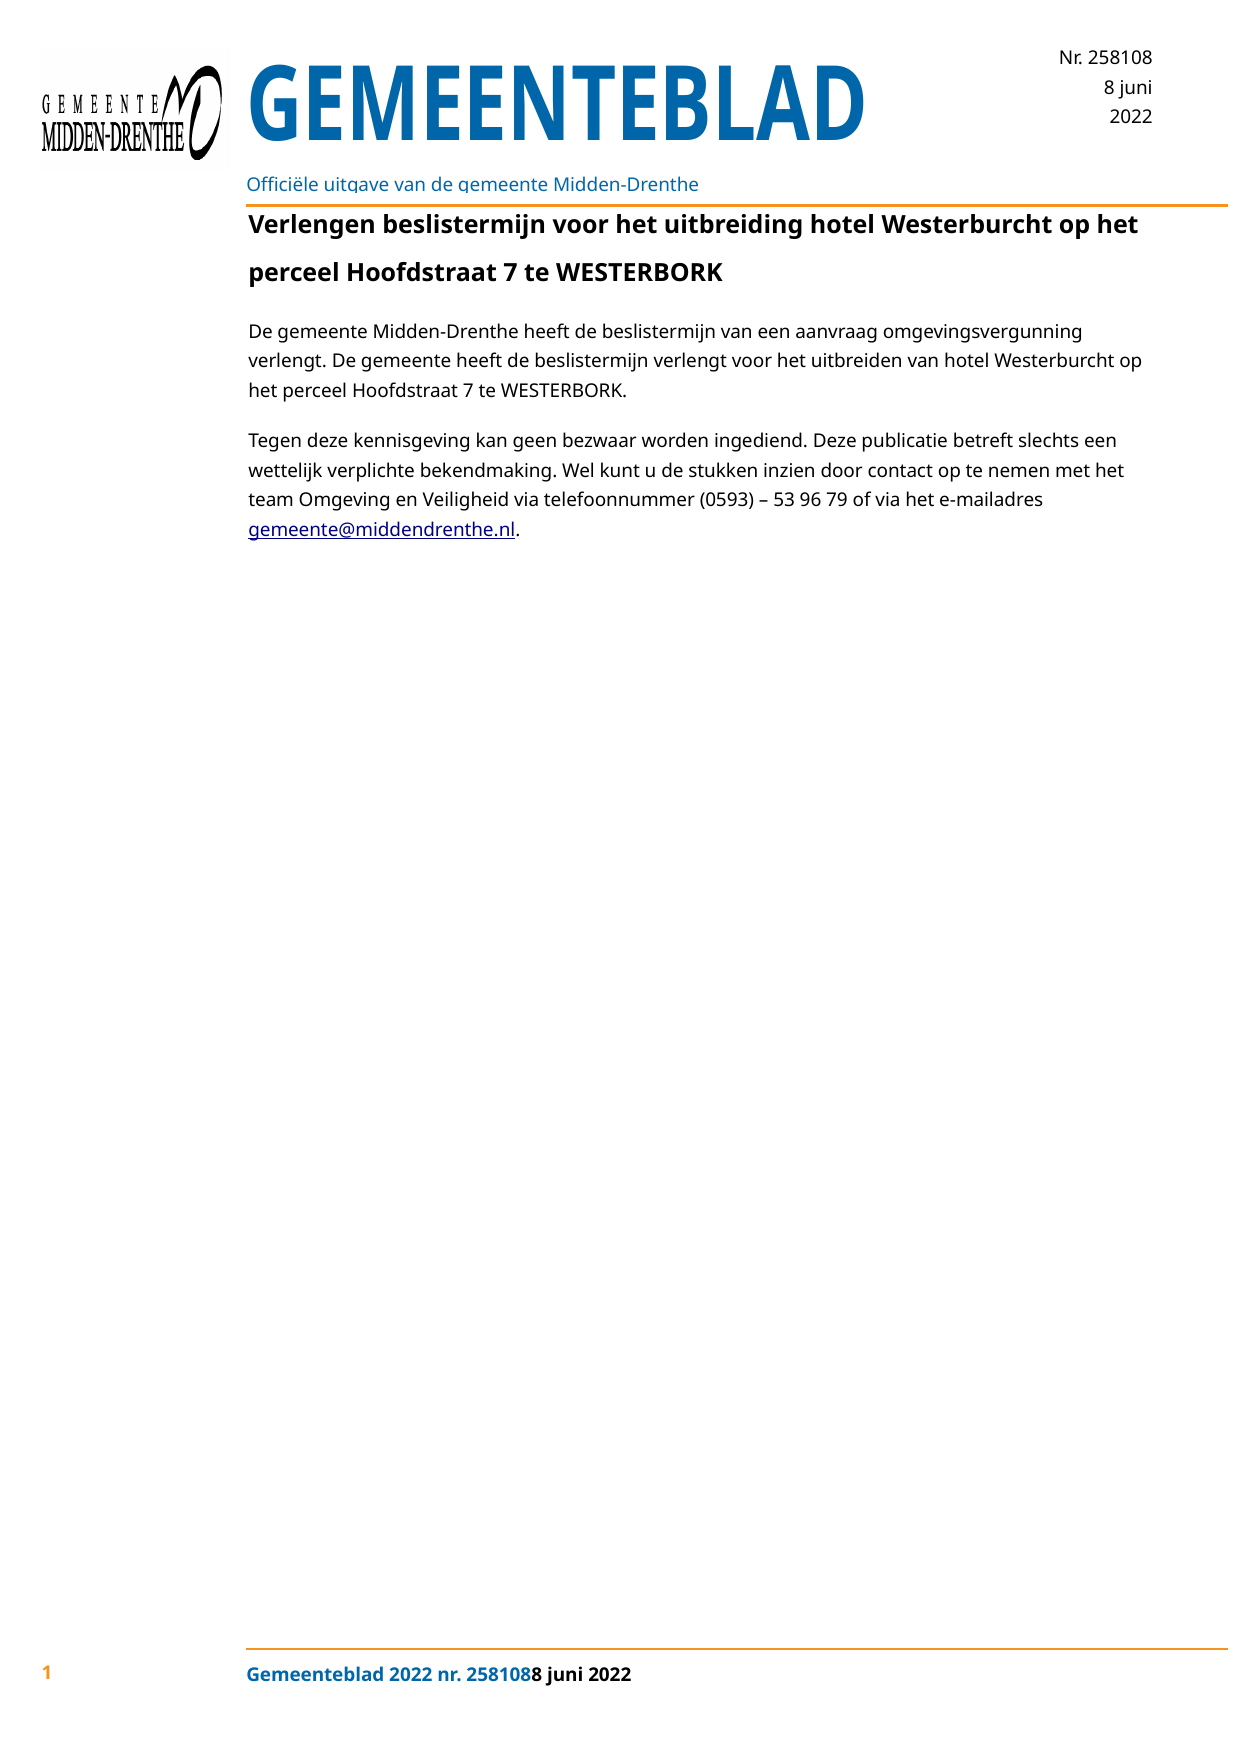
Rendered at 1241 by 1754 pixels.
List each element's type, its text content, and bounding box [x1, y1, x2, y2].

text Verlengen beslistermijn voor het uitbreiding hotel Westerburcht op het perceel Hoofdstraat 7 te WESTERBORK [248, 207, 1152, 288]
text Tegen deze kennisgeving kan geen bezwaar worden ingediend. Deze publicatie betreft slechts een wettelijk verplichte bekendmaking. Wel kunt u de stukken inzien door contact op te nemen met het team Omgeving en Veiligheid via telefoonnummer (0593) – 53 96 79 of via het e-mailadres gemeente@middendrenthe.nl. [248, 427, 1152, 542]
picture [41, 47, 231, 172]
text De gemeente Midden-Drenthe heeft de beslistermijn van een aanvraag omgevingsvergunning verlengt. De gemeente heeft de beslistermijn verlengt voor het uitbreiden van hotel Westerburcht op het perceel Hoofdstraat 7 te WESTERBORK. [248, 318, 1152, 403]
